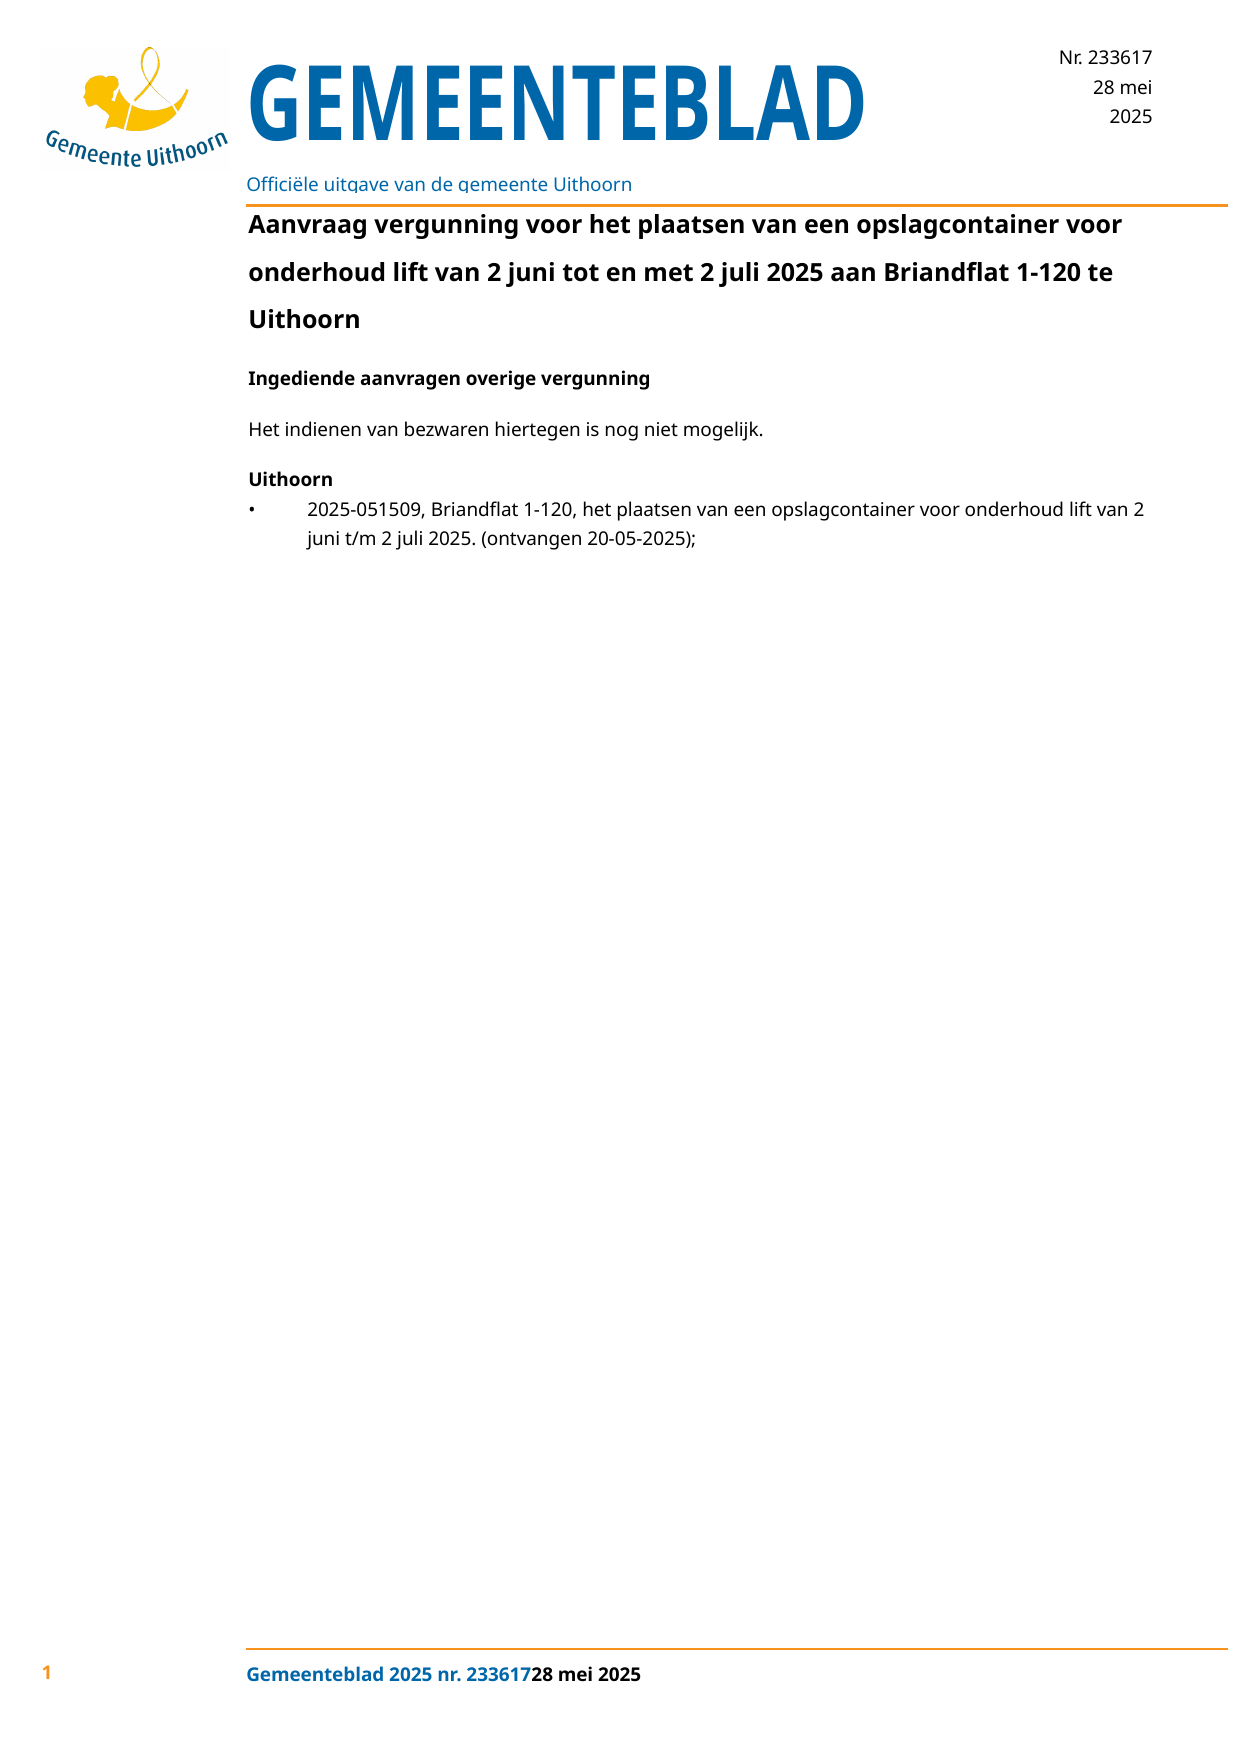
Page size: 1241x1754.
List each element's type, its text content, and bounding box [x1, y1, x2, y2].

text Aanvraag vergunning voor het plaatsen van een opslagcontainer voor onderhoud lift van 2 juni tot en met 2 juli 2025 aan Briandflat 1-120 te Uithoorn [248, 207, 1152, 336]
list 2025-051509, Briandflat 1-120, het plaatsen van een opslagcontainer voor onderhoud lift van 2 juni t/m 2 juli 2025. (ontvangen 20-05-2025); [248, 496, 1152, 551]
text Het indienen van bezwaren hiertegen is nog niet mogelijk. [248, 416, 1152, 442]
picture [41, 47, 231, 172]
text Ingediende aanvragen overige vergunning [248, 366, 1152, 391]
text Uithoorn [248, 466, 1152, 492]
